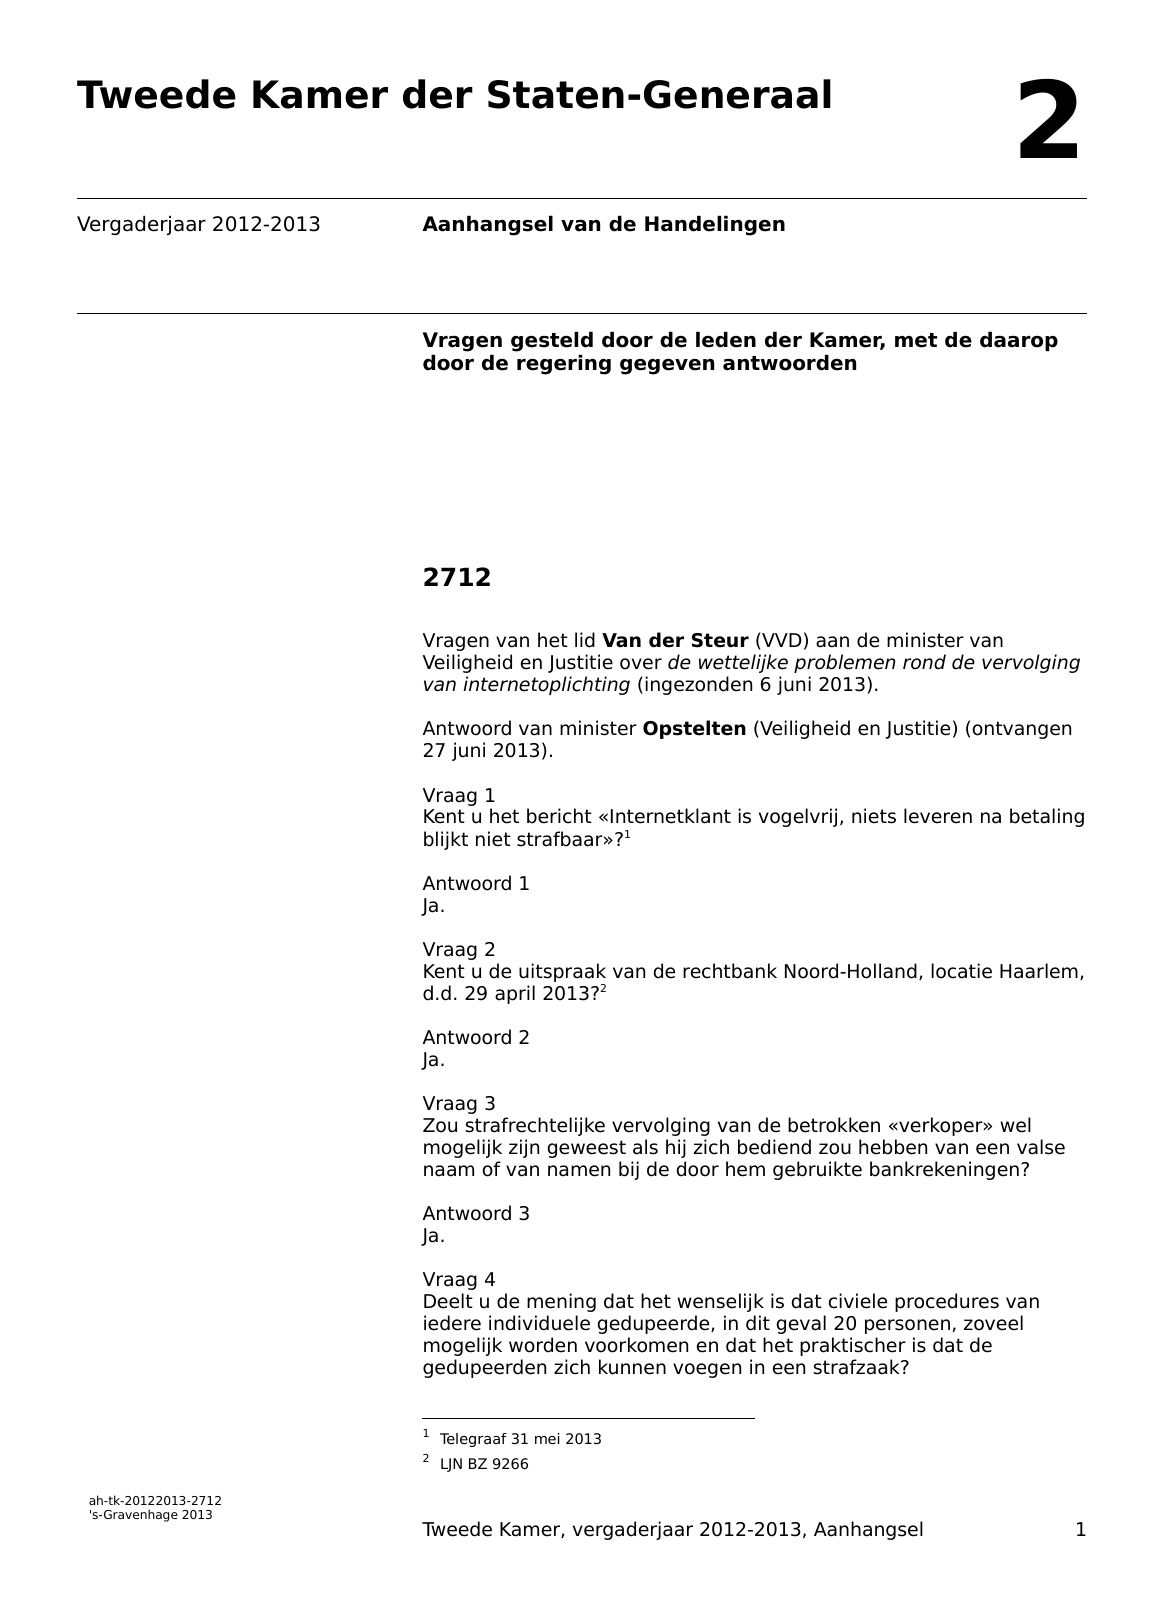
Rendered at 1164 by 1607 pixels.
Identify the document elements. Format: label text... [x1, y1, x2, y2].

text Kent u het bericht «Internetklant is vogelvrij, niets leveren na betaling blijkt niet strafbaar»? [422, 806, 1087, 850]
text ah-tk-20122013-2712 [88, 1494, 323, 1508]
table_cell Vergaderjaar 2012-2013 [77, 199, 422, 313]
text Vraag 3 [422, 1093, 1087, 1115]
text Antwoord 3 [422, 1203, 1087, 1225]
text Ja. [422, 1225, 1087, 1247]
text Deelt u de mening dat het wenselijk is dat civiele procedures van iedere individuele gedupeerde, in dit geval 20 personen, zoveel mogelijk worden voorkomen en dat het praktischer is dat de gedupeerden zich kunnen voegen in een strafzaak? [422, 1291, 1087, 1379]
text Vraag 1 [422, 784, 1087, 806]
text Antwoord 1 [422, 873, 1087, 894]
text LJN BZ 9266 [422, 1452, 1087, 1474]
table_cell [77, 314, 422, 375]
table_cell Aanhangsel van de Handelingen [422, 199, 1087, 313]
text 2712 [422, 563, 1087, 592]
table_cell Vragen gesteld door de leden der Kamer, met de daarop door de regering gegeven antwoorden [422, 314, 1087, 375]
text Telegraaf 31 mei 2013 [422, 1427, 1087, 1449]
text Vragen van het lid Van der Steur (VVD) aan de minister van Veiligheid en Justitie over de wettelijke problemen rond de vervolging van internetoplichting (ingezonden 6 juni 2013). [422, 630, 1087, 696]
text Antwoord 2 [422, 1027, 1087, 1049]
text Vraag 2 [422, 939, 1087, 961]
text Kent u de uitspraak van de rechtbank Noord-Holland, locatie Haarlem, d.d. 29 april 2013? [422, 961, 1087, 1005]
text Ja. [422, 1049, 1087, 1071]
text Antwoord van minister Opstelten (Veiligheid en Justitie) (ontvangen 27 juni 2013). [422, 718, 1087, 762]
text Vraag 4 [422, 1269, 1087, 1291]
table_header 2 [886, 59, 1087, 198]
text Ja. [422, 894, 1087, 917]
text Zou strafrechtelijke vervolging van de betrokken «verkoper» wel mogelijk zijn geweest als hij zich bediend zou hebben van een valse naam of van namen bij de door hem gebruikte bankrekeningen? [422, 1115, 1087, 1181]
text 's-Gravenhage 2013 [88, 1508, 323, 1522]
table_header Tweede Kamer der Staten-Generaal [77, 59, 886, 198]
